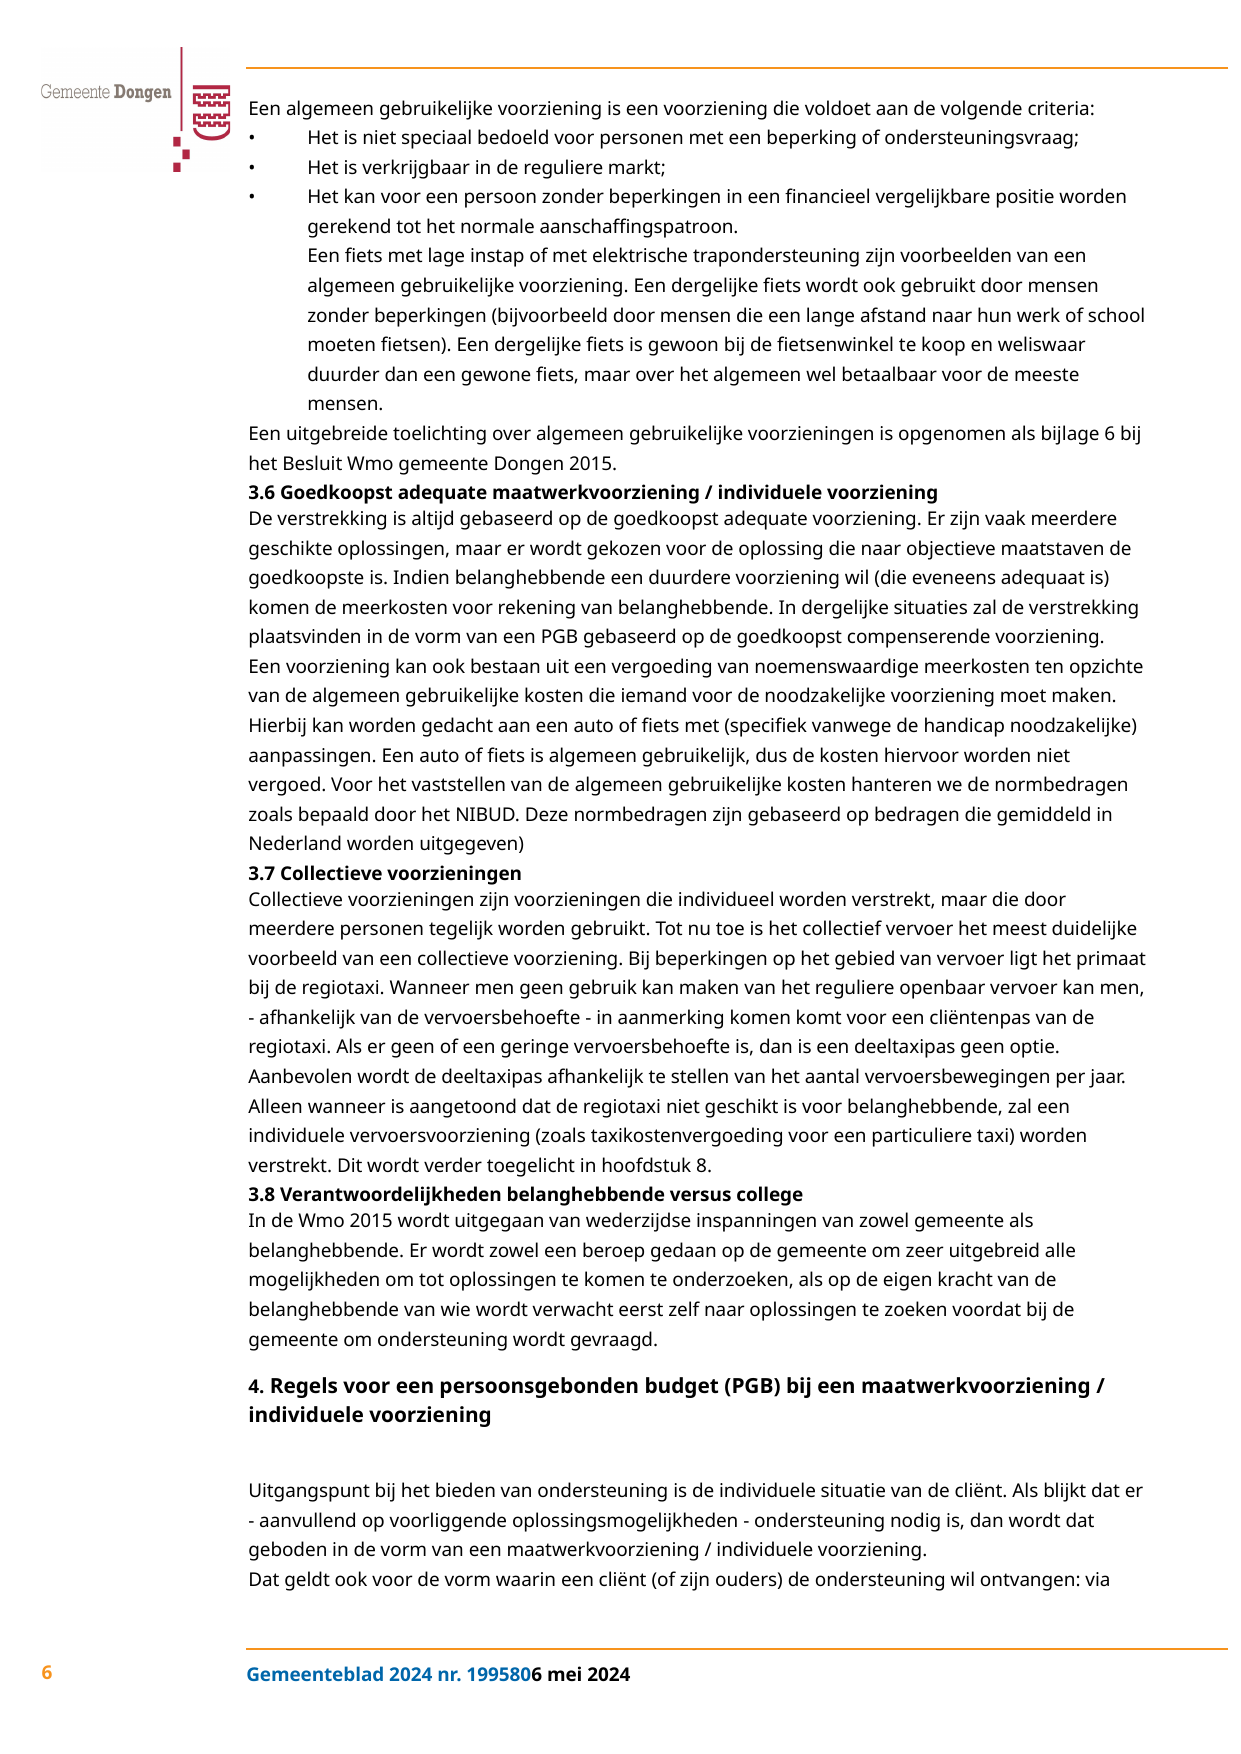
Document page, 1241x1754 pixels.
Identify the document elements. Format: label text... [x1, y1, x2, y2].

picture [41, 47, 231, 172]
text Alleen wanneer is aangetoond dat de regiotaxi niet geschikt is voor belanghebbende, zal een individuele vervoersvoorziening (zoals taxikostenvergoeding voor een particuliere taxi) worden verstrekt. Dit wordt verder toegelicht in hoofdstuk 8. [248, 1093, 1152, 1178]
text Uitgangspunt bij het bieden van ondersteuning is de individuele situatie van de cliënt. Als blijkt dat er - aanvullend op voorliggende oplossingsmogelijkheden - ondersteuning nodig is, dan wordt dat geboden in de vorm van een maatwerkvoorziening / individuele voorziening. [248, 1477, 1152, 1562]
text 3.6 Goedkoopst adequate maatwerkvoorziening / individuele voorziening [248, 479, 1152, 505]
text 3.8 Verantwoordelijkheden belanghebbende versus college [248, 1182, 1152, 1207]
text In de Wmo 2015 wordt uitgegaan van wederzijdse inspanningen van zowel gemeente als belanghebbende. Er wordt zowel een beroep gedaan op de gemeente om zeer uitgebreid alle mogelijkheden om tot oplossingen te komen te onderzoeken, als op de eigen kracht van de belanghebbende van wie wordt verwacht eerst zelf naar oplossingen te zoeken voordat bij de gemeente om ondersteuning wordt gevraagd. [248, 1207, 1152, 1351]
text Een voorziening kan ook bestaan uit een vergoeding van noemenswaardige meerkosten ten opzichte van de algemeen gebruikelijke kosten die iemand voor de noodzakelijke voorziening moet maken. Hierbij kan worden gedacht aan een auto of fiets met (specifiek vanwege de handicap noodzakelijke) aanpassingen. Een auto of fiets is algemeen gebruikelijk, dus de kosten hiervoor worden niet vergoed. Voor het vaststellen van de algemeen gebruikelijke kosten hanteren we de normbedragen zoals bepaald door het NIBUD. Deze normbedragen zijn gebaseerd op bedragen die gemiddeld in Nederland worden uitgegeven) [248, 653, 1152, 856]
text Dat geldt ook voor de vorm waarin een cliënt (of zijn ouders) de ondersteuning wil ontvangen: via [248, 1566, 1152, 1592]
text Collectieve voorzieningen zijn voorzieningen die individueel worden verstrekt, maar die door meerdere personen tegelijk worden gebruikt. Tot nu toe is het collectief vervoer het meest duidelijke voorbeeld van een collectieve voorziening. Bij beperkingen op het gebied van vervoer ligt het primaat bij de regiotaxi. Wanneer men geen gebruik kan maken van het reguliere openbaar vervoer kan men, - afhankelijk van de vervoersbehoefte - in aanmerking komen komt voor een cliëntenpas van de regiotaxi. Als er geen of een geringe vervoersbehoefte is, dan is een deeltaxipas geen optie. Aanbevolen wordt de deeltaxipas afhankelijk te stellen van het aantal vervoersbewegingen per jaar. [248, 886, 1152, 1089]
text Een algemeen gebruikelijke voorziening is een voorziening die voldoet aan de volgende criteria: [248, 95, 1152, 121]
text 3.7 Collectieve voorzieningen [248, 860, 1152, 886]
list Een fiets met lage instap of met elektrische trapondersteuning zijn voorbeelden van een algemeen gebruikelijke voorziening. Een dergelijke fiets wordt ook gebruikt door mensen zonder beperkingen (bijvoorbeeld door mensen die een lange afstand naar hun werk of school moeten fietsen). Een dergelijke fiets is gewoon bij de fietsenwinkel te koop en weliswaar duurder dan een gewone fiets, maar over het algemeen wel betaalbaar voor de meeste mensen. [248, 243, 1152, 416]
text Een uitgebreide toelichting over algemeen gebruikelijke voorzieningen is opgenomen als bijlage 6 bij het Besluit Wmo gemeente Dongen 2015. [248, 420, 1152, 476]
text 4. Regels voor een persoonsgebonden budget (PGB) bij een maatwerkvoorziening / individuele voorziening [248, 1371, 1152, 1428]
text De verstrekking is altijd gebaseerd op de goedkoopst adequate voorziening. Er zijn vaak meerdere geschikte oplossingen, maar er wordt gekozen voor de oplossing die naar objectieve maatstaven de goedkoopste is. Indien belanghebbende een duurdere voorziening wil (die eveneens adequaat is) komen de meerkosten voor rekening van belanghebbende. In dergelijke situaties zal de verstrekking plaatsvinden in de vorm van een PGB gebaseerd op de goedkoopst compenserende voorziening. [248, 505, 1152, 649]
list Het is verkrijgbaar in de reguliere markt; [248, 154, 1152, 180]
list Het is niet speciaal bedoeld voor personen met een beperking of ondersteuningsvraag; [248, 124, 1152, 150]
list Het kan voor een persoon zonder beperkingen in een financieel vergelijkbare positie worden gerekend tot het normale aanschaffingspatroon. [248, 183, 1152, 239]
